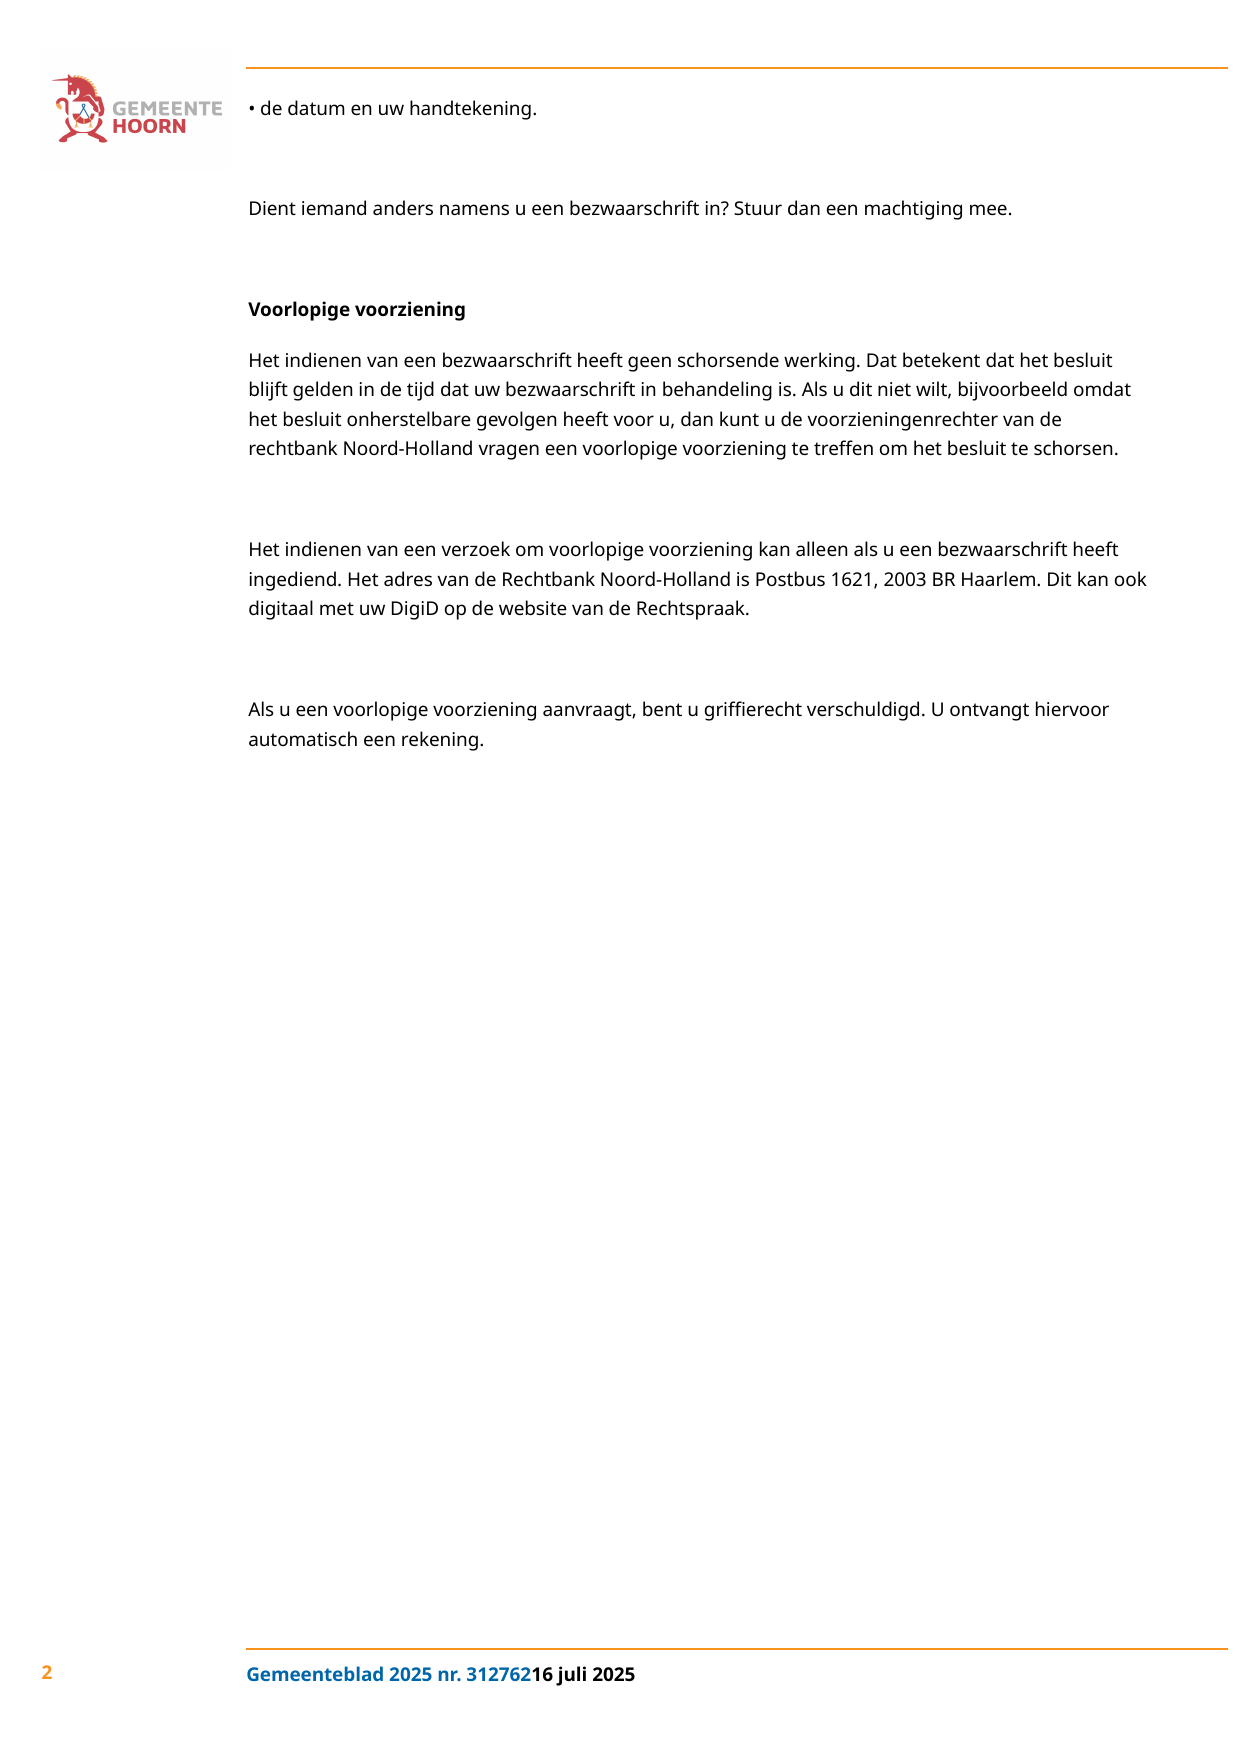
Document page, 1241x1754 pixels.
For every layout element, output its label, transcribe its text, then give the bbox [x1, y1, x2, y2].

text Het indienen van een verzoek om voorlopige voorziening kan alleen als u een bezwaarschrift heeft ingediend. Het adres van de Rechtbank Noord-Holland is Postbus 1621, 2003 BR Haarlem. Dit kan ook digitaal met uw DigiD op de website van de Rechtspraak. [248, 536, 1152, 621]
text • de datum en uw handtekening. [248, 95, 1152, 121]
text Het indienen van een bezwaarschrift heeft geen schorsende werking. Dat betekent dat het besluit blijft gelden in de tijd dat uw bezwaarschrift in behandeling is. Als u dit niet wilt, bijvoorbeeld omdat het besluit onherstelbare gevolgen heeft voor u, dan kunt u de voorzieningenrechter van de rechtbank Noord-Holland vragen een voorlopige voorziening te treffen om het besluit te schorsen. [248, 347, 1152, 461]
text Als u een voorlopige voorziening aanvraagt, bent u griffierecht verschuldigd. U ontvangt hiervoor automatisch een rekening. [248, 696, 1152, 752]
text Dient iemand anders namens u een bezwaarschrift in? Stuur dan een machtiging mee. [248, 196, 1152, 221]
text Voorlopige voorziening [248, 296, 1152, 322]
picture [41, 47, 231, 172]
